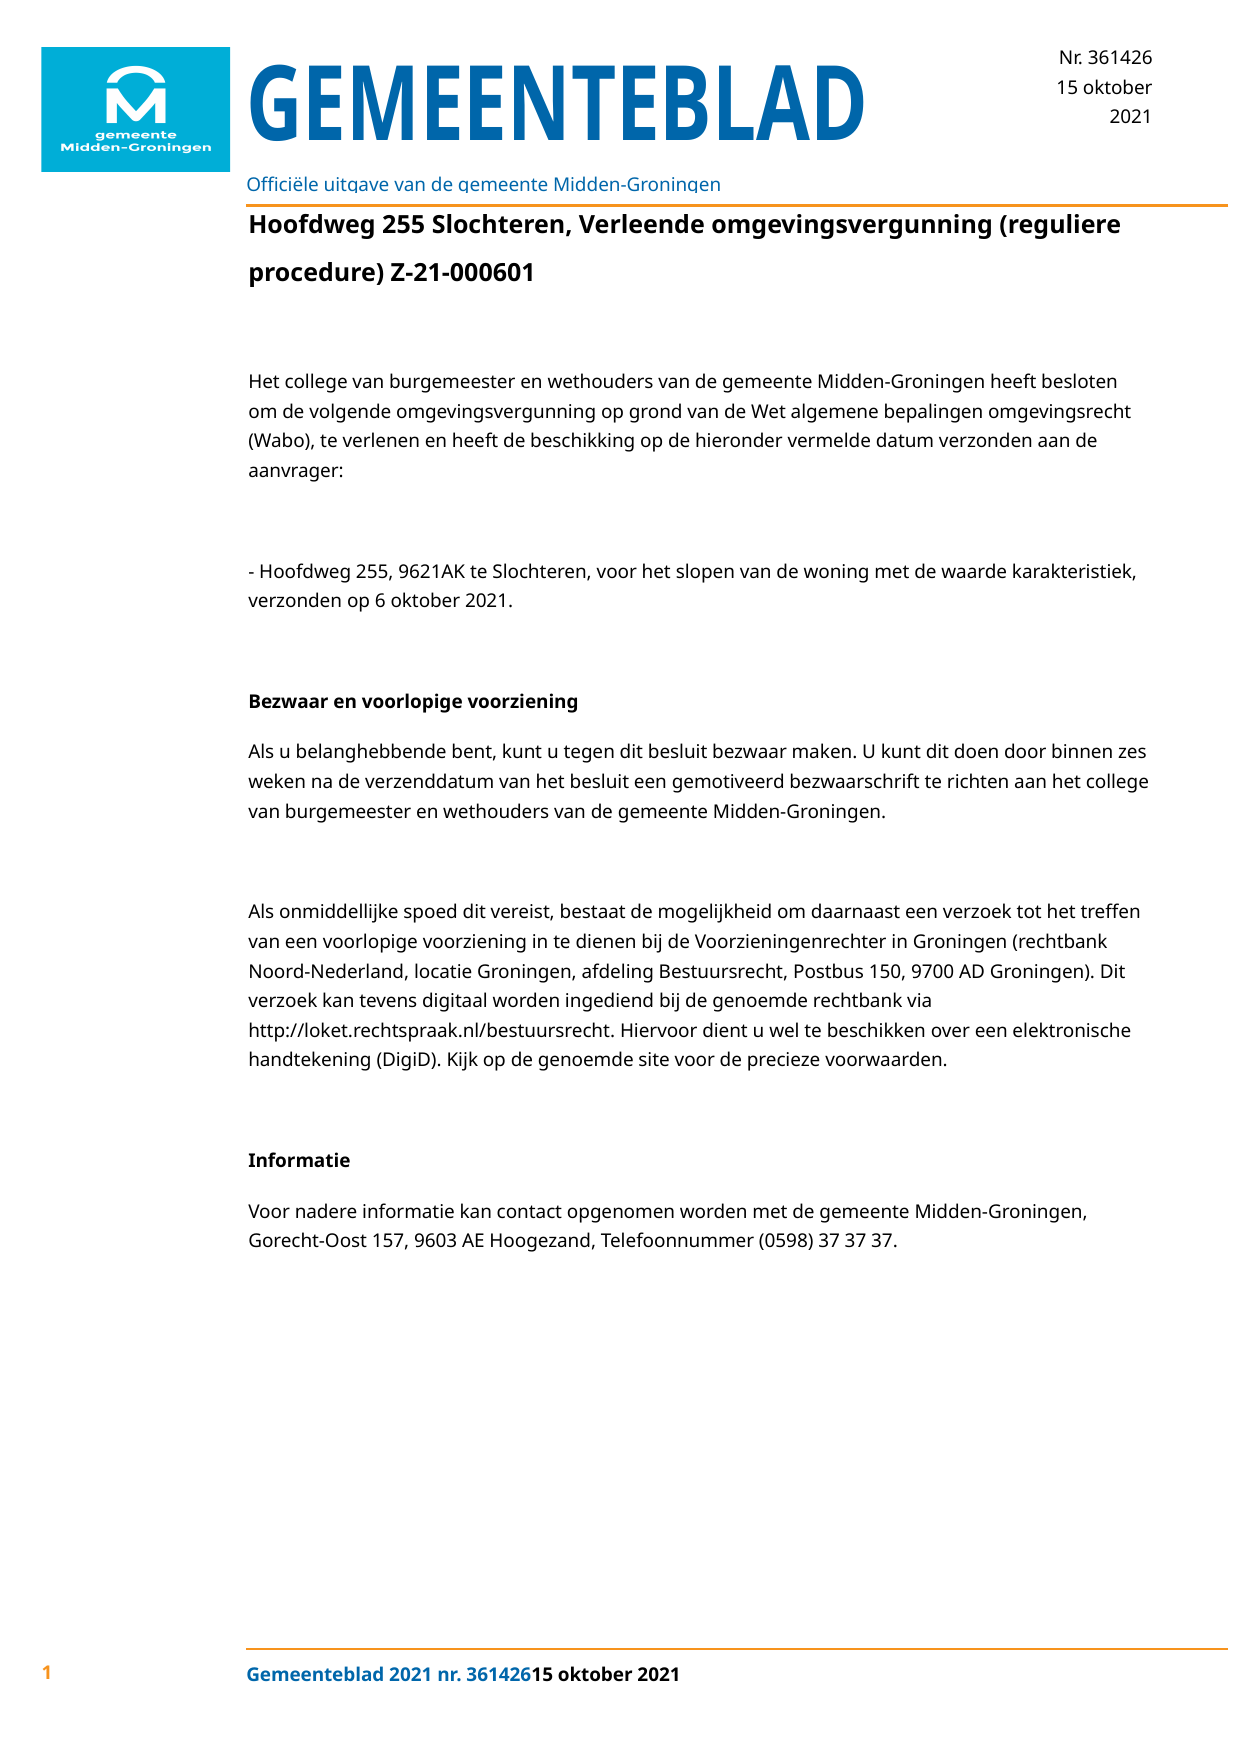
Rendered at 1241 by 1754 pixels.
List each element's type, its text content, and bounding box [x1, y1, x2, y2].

text Bezwaar en voorlopige voorziening [248, 688, 1152, 714]
picture [107, 89, 165, 122]
picture [184, 146, 190, 153]
text Informatie [248, 1147, 1152, 1173]
text Het college van burgemeester en wethouders van de gemeente Midden-Groningen heeft besloten om de volgende omgevingsvergunning op grond van de Wet algemene bepalingen omgevingsrecht (Wabo), te verlenen en heeft de beschikking op de hieronder vermelde datum verzonden aan de aanvrager: [248, 368, 1152, 483]
text Als onmiddellijke spoed dit vereist, bestaat de mogelijkheid om daarnaast een verzoek tot het treffen van een voorlopige voorziening in te dienen bij de Voorzieningenrechter in Groningen (rechtbank Noord-Nederland, locatie Groningen, afdeling Bestuursrecht, Postbus 150, 9700 AD Groningen). Dit verzoek kan tevens digitaal worden ingediend bij de genoemde rechtbank via http://loket.rechtspraak.nl/bestuursrecht. Hiervoor dient u wel te beschikken over een elektronische handtekening (DigiD). Kijk op de genoemde site voor de precieze voorwaarden. [248, 899, 1152, 1072]
text Hoofdweg 255 Slochteren, Verleende omgevingsvergunning (reguliere procedure) Z-21-000601 [248, 207, 1152, 288]
text Als u belanghebbende bent, kunt u tegen dit besluit bezwaar maken. U kunt dit doen door binnen zes weken na de verzenddatum van het besluit een gemotiveerd bezwaarschrift te richten aan het college van burgemeester en wethouders van de gemeente Midden-Groningen. [248, 739, 1152, 824]
picture [108, 66, 164, 82]
text - Hoofdweg 255, 9621AK te Slochteren, voor het slopen van de woning met de waarde karakteristiek, verzonden op 6 oktober 2021. [248, 558, 1152, 613]
text Voor nadere informatie kan contact opgenomen worden met de gemeente Midden-Groningen, Gorecht-Oost 157, 9603 AE Hoogezand, Telefoonnummer (0598) 37 37 37. [248, 1198, 1152, 1253]
